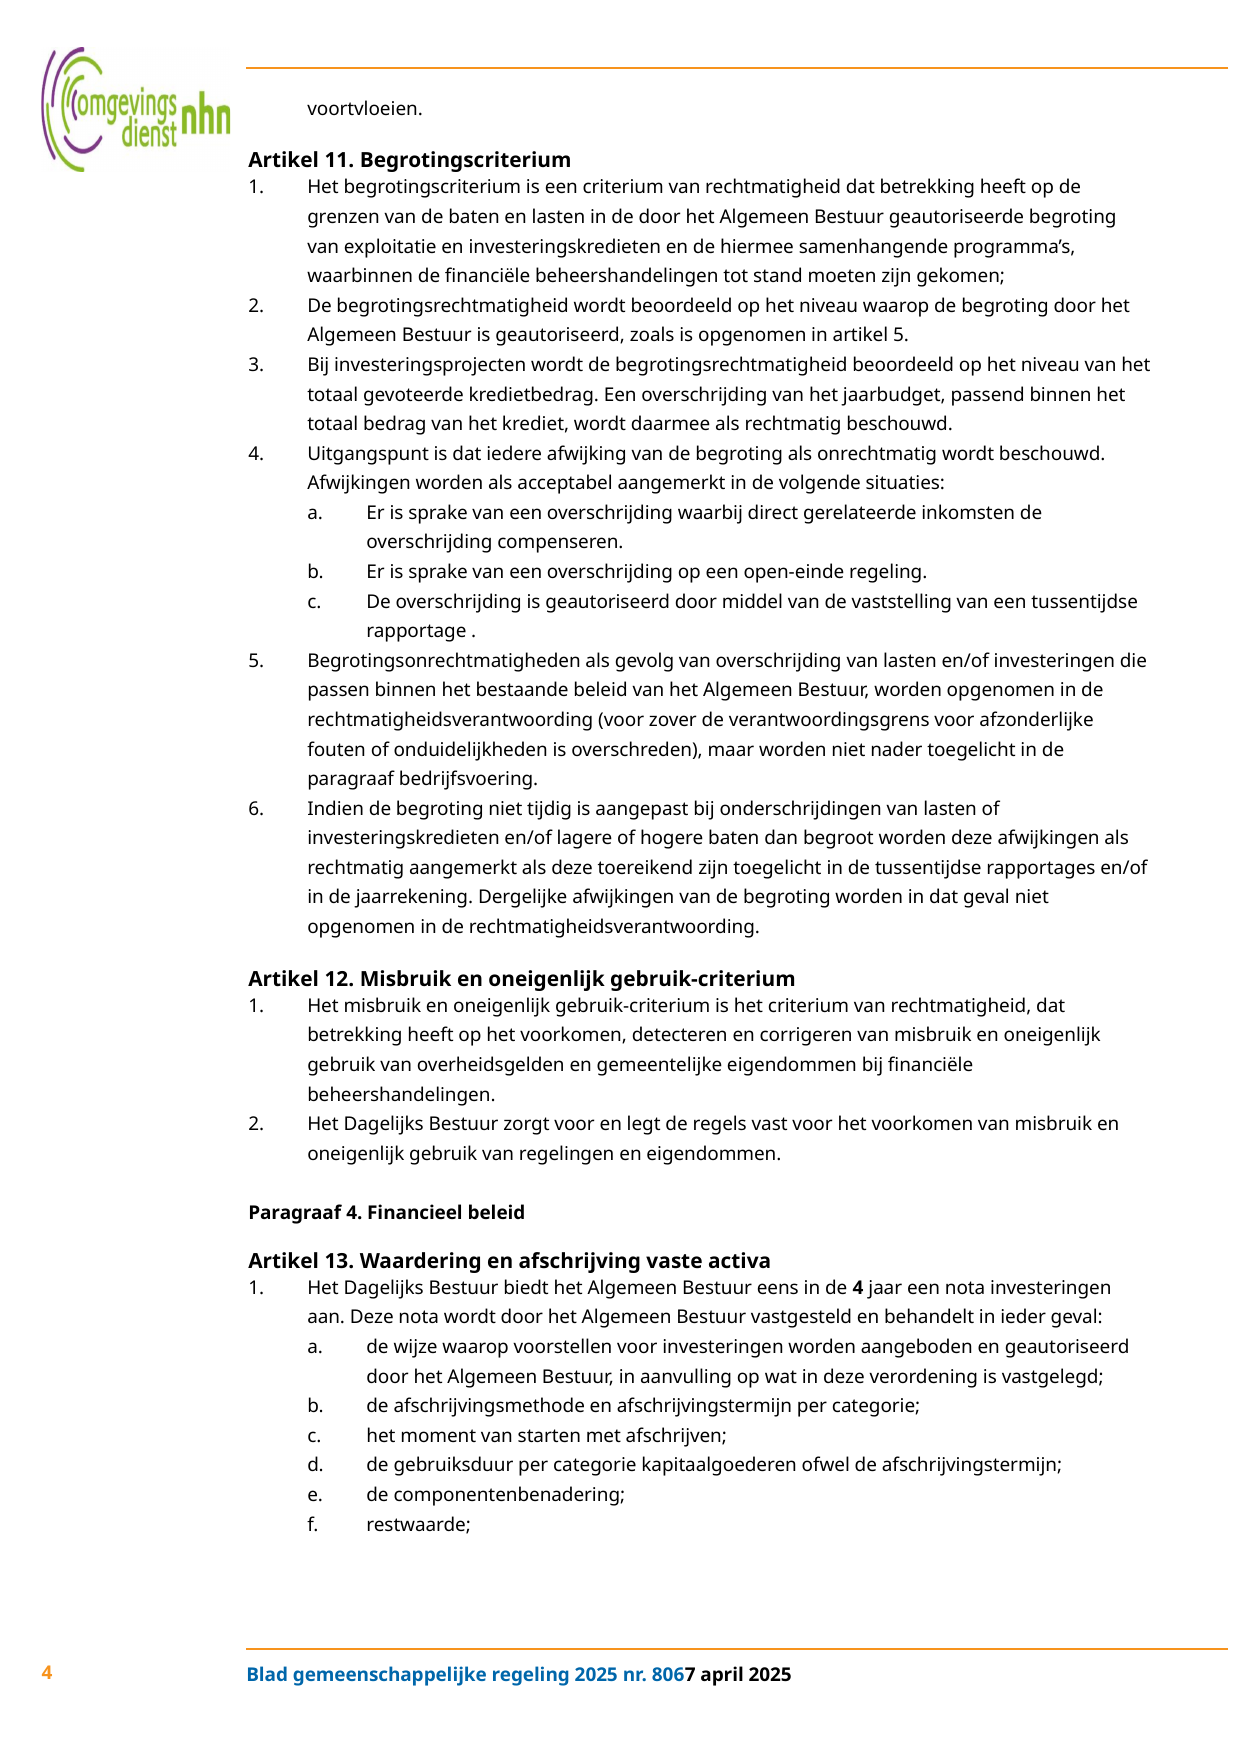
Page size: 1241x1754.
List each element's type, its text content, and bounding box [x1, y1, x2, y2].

text Paragraaf 4. Financieel beleid [248, 1199, 1152, 1225]
list Er is sprake van een overschrijding op een open-einde regeling. [307, 558, 1152, 584]
list de afschrijvingsmethode en afschrijvingstermijn per categorie; [307, 1392, 1152, 1418]
text Artikel 13. Waardering en afschrijving vaste activa [248, 1246, 1152, 1274]
list Bij investeringsprojecten wordt de begrotingsrechtmatigheid beoordeeld op het niveau van het totaal gevoteerde kredietbedrag. Een overschrijding van het jaarbudget, passend binnen het totaal bedrag van het krediet, wordt daarmee als rechtmatig beschouwd. [248, 351, 1152, 436]
picture [41, 47, 231, 172]
list Begrotingsonrechtmatigheden als gevolg van overschrijding van lasten en/of investeringen die passen binnen het bestaande beleid van het Algemeen Bestuur, worden opgenomen in de rechtmatigheidsverantwoording (voor zover de verantwoordingsgrens voor afzonderlijke fouten of onduidelijkheden is overschreden), maar worden niet nader toegelicht in de paragraaf bedrijfsvoering. [248, 647, 1152, 791]
list het moment van starten met afschrijven; [307, 1422, 1152, 1448]
text Artikel 12. Misbruik en oneigenlijk gebruik-criterium [248, 964, 1152, 992]
list Het misbruik en oneigenlijk gebruik-criterium is het criterium van rechtmatigheid, dat betrekking heeft op het voorkomen, detecteren en corrigeren van misbruik en oneigenlijk gebruik van overheidsgelden en gemeentelijke eigendommen bij financiële beheershandelingen. [248, 992, 1152, 1107]
list De begrotingsrechtmatigheid wordt beoordeeld op het niveau waarop de begroting door het Algemeen Bestuur is geautoriseerd, zoals is opgenomen in artikel 5. [248, 292, 1152, 347]
list de wijze waarop voorstellen voor investeringen worden aangeboden en geautoriseerd door het Algemeen Bestuur, in aanvulling op wat in deze verordening is vastgelegd; [307, 1333, 1152, 1389]
list Uitgangspunt is dat iedere afwijking van de begroting als onrechtmatig wordt beschouwd. Afwijkingen worden als acceptabel aangemerkt in de volgende situaties: [248, 440, 1152, 495]
list Indien de begroting niet tijdig is aangepast bij onderschrijdingen van lasten of investeringskredieten en/of lagere of hogere baten dan begroot worden deze afwijkingen als rechtmatig aangemerkt als deze toereikend zijn toegelicht in de tussentijdse rapportages en/of in de jaarrekening. Dergelijke afwijkingen van de begroting worden in dat geval niet opgenomen in de rechtmatigheidsverantwoording. [248, 795, 1152, 939]
list de componentenbenadering; [307, 1481, 1152, 1507]
text Artikel 11. Begrotingscriterium [248, 145, 1152, 174]
list de gebruiksduur per categorie kapitaalgoederen ofwel de afschrijvingstermijn; [307, 1452, 1152, 1477]
list voortvloeien. [248, 95, 1152, 121]
list De overschrijding is geautoriseerd door middel van de vaststelling van een tussentijdse rapportage . [307, 588, 1152, 643]
list Het begrotingscriterium is een criterium van rechtmatigheid dat betrekking heeft op de grenzen van de baten en lasten in de door het Algemeen Bestuur geautoriseerde begroting van exploitatie en investeringskredieten en de hiermee samenhangende programma’s, waarbinnen de financiële beheershandelingen tot stand moeten zijn gekomen; [248, 174, 1152, 288]
list restwaarde; [307, 1511, 1152, 1537]
list Er is sprake van een overschrijding waarbij direct gerelateerde inkomsten de overschrijding compenseren. [307, 499, 1152, 554]
list Het Dagelijks Bestuur biedt het Algemeen Bestuur eens in de 4 jaar een nota investeringen aan. Deze nota wordt door het Algemeen Bestuur vastgesteld en behandelt in ieder geval: [248, 1274, 1152, 1329]
list Het Dagelijks Bestuur zorgt voor en legt de regels vast voor het voorkomen van misbruik en oneigenlijk gebruik van regelingen en eigendommen. [248, 1110, 1152, 1166]
